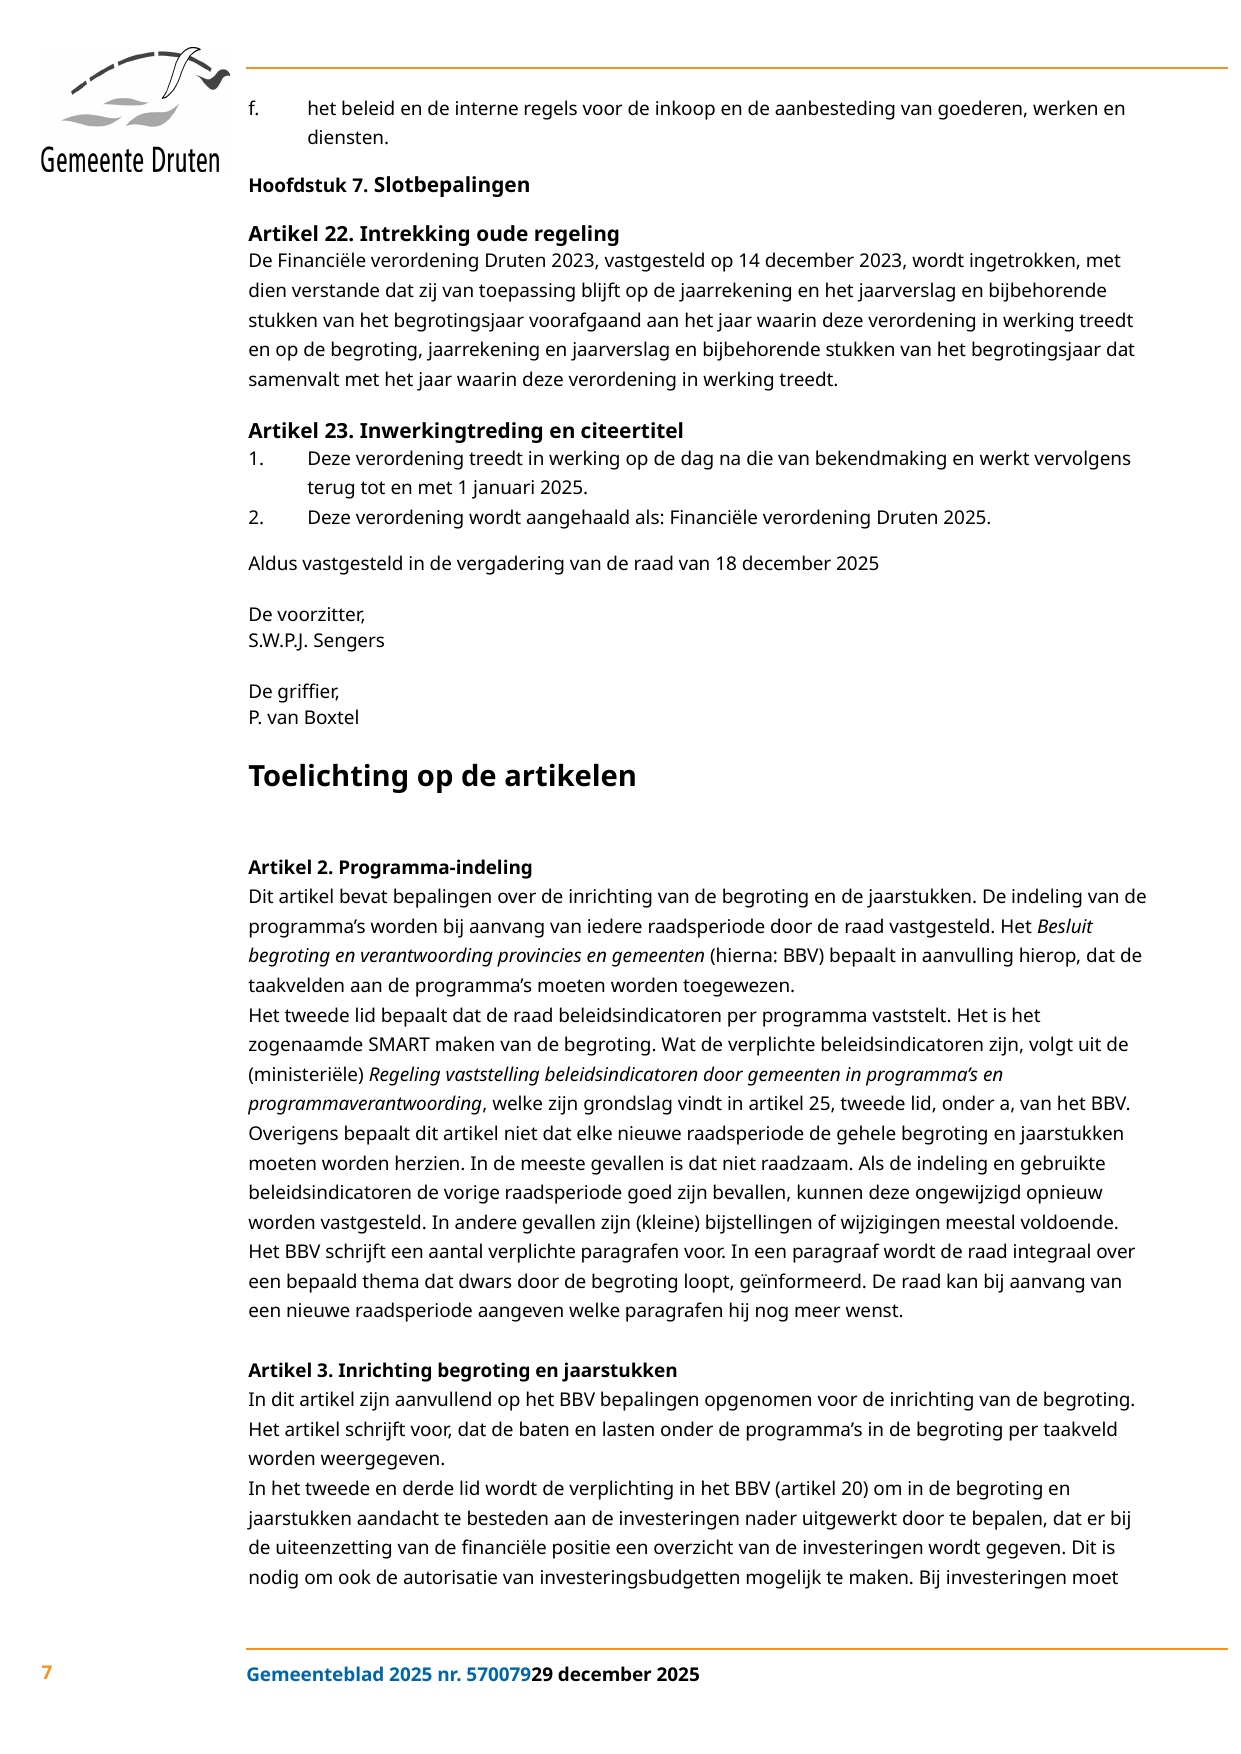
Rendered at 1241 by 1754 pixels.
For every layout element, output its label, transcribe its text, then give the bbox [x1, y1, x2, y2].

text Hoofdstuk 7. Slotbepalingen [248, 170, 1152, 198]
text Artikel 22. Intrekking oude regeling [248, 219, 1152, 248]
text Het BBV schrijft een aantal verplichte paragrafen voor. In een paragraaf wordt de raad integraal over een bepaald thema dat dwars door de begroting loopt, geïnformeerd. De raad kan bij aanvang van een nieuwe raadsperiode aangeven welke paragrafen hij nog meer wenst. [248, 1238, 1152, 1323]
list Deze verordening wordt aangehaald als: Financiële verordening Druten 2025. [248, 504, 1152, 530]
text S.W.P.J. Sengers [248, 627, 1152, 653]
text In dit artikel zijn aanvullend op het BBV bepalingen opgenomen voor de inrichting van de begroting. Het artikel schrijft voor, dat de baten en lasten onder de programma’s in de begroting per taakveld worden weergegeven. [248, 1386, 1152, 1471]
text Toelichting op de artikelen [248, 756, 1152, 795]
list Deze verordening treedt in werking op de dag na die van bekendmaking en werkt vervolgens terug tot en met 1 januari 2025. [248, 445, 1152, 500]
text De voorzitter, [248, 601, 1152, 627]
text Aldus vastgesteld in de vergadering van de raad van 18 december 2025 [248, 550, 1152, 575]
text Artikel 2. Programma-indeling [248, 854, 1152, 880]
text Artikel 3. Inrichting begroting en jaarstukken [248, 1357, 1152, 1383]
text Artikel 23. Inwerkingtreding en citeertitel [248, 416, 1152, 445]
text Het tweede lid bepaalt dat de raad beleidsindicatoren per programma vaststelt. Het is het zogenaamde SMART maken van de begroting. Wat de verplichte beleidsindicatoren zijn, volgt uit de (ministeriële) Regeling vaststelling beleidsindicatoren door gemeenten in programma’s en programmaverantwoording, welke zijn grondslag vindt in artikel 25, tweede lid, onder a, van het BBV. [248, 1002, 1152, 1116]
text P. van Boxtel [248, 704, 1152, 730]
text De griffier, [248, 678, 1152, 704]
list het beleid en de interne regels voor de inkoop en de aanbesteding van goederen, werken en diensten. [248, 95, 1152, 150]
picture [41, 47, 231, 172]
text Overigens bepaalt dit artikel niet dat elke nieuwe raadsperiode de gehele begroting en jaarstukken moeten worden herzien. In de meeste gevallen is dat niet raadzaam. Als de indeling en gebruikte beleidsindicatoren de vorige raadsperiode goed zijn bevallen, kunnen deze ongewijzigd opnieuw worden vastgesteld. In andere gevallen zijn (kleine) bijstellingen of wijzigingen meestal voldoende. [248, 1120, 1152, 1235]
text De Financiële verordening Druten 2023, vastgesteld op 14 december 2023, wordt ingetrokken, met dien verstande dat zij van toepassing blijft op de jaarrekening en het jaarverslag en bijbehorende stukken van het begrotingsjaar voorafgaand aan het jaar waarin deze verordening in werking treedt en op de begroting, jaarrekening en jaarverslag en bijbehorende stukken van het begrotingsjaar dat samenvalt met het jaar waarin deze verordening in werking treedt. [248, 248, 1152, 392]
text In het tweede en derde lid wordt de verplichting in het BBV (artikel 20) om in de begroting en jaarstukken aandacht te besteden aan de investeringen nader uitgewerkt door te bepalen, dat er bij de uiteenzetting van de financiële positie een overzicht van de investeringen wordt gegeven. Dit is nodig om ook de autorisatie van investeringsbudgetten mogelijk te maken. Bij investeringen moet [248, 1475, 1152, 1590]
text Dit artikel bevat bepalingen over de inrichting van de begroting en de jaarstukken. De indeling van de programma’s worden bij aanvang van iedere raadsperiode door de raad vastgesteld. Het Besluit begroting en verantwoording provincies en gemeenten (hierna: BBV) bepaalt in aanvulling hierop, dat de taakvelden aan de programma’s moeten worden toegewezen. [248, 883, 1152, 998]
